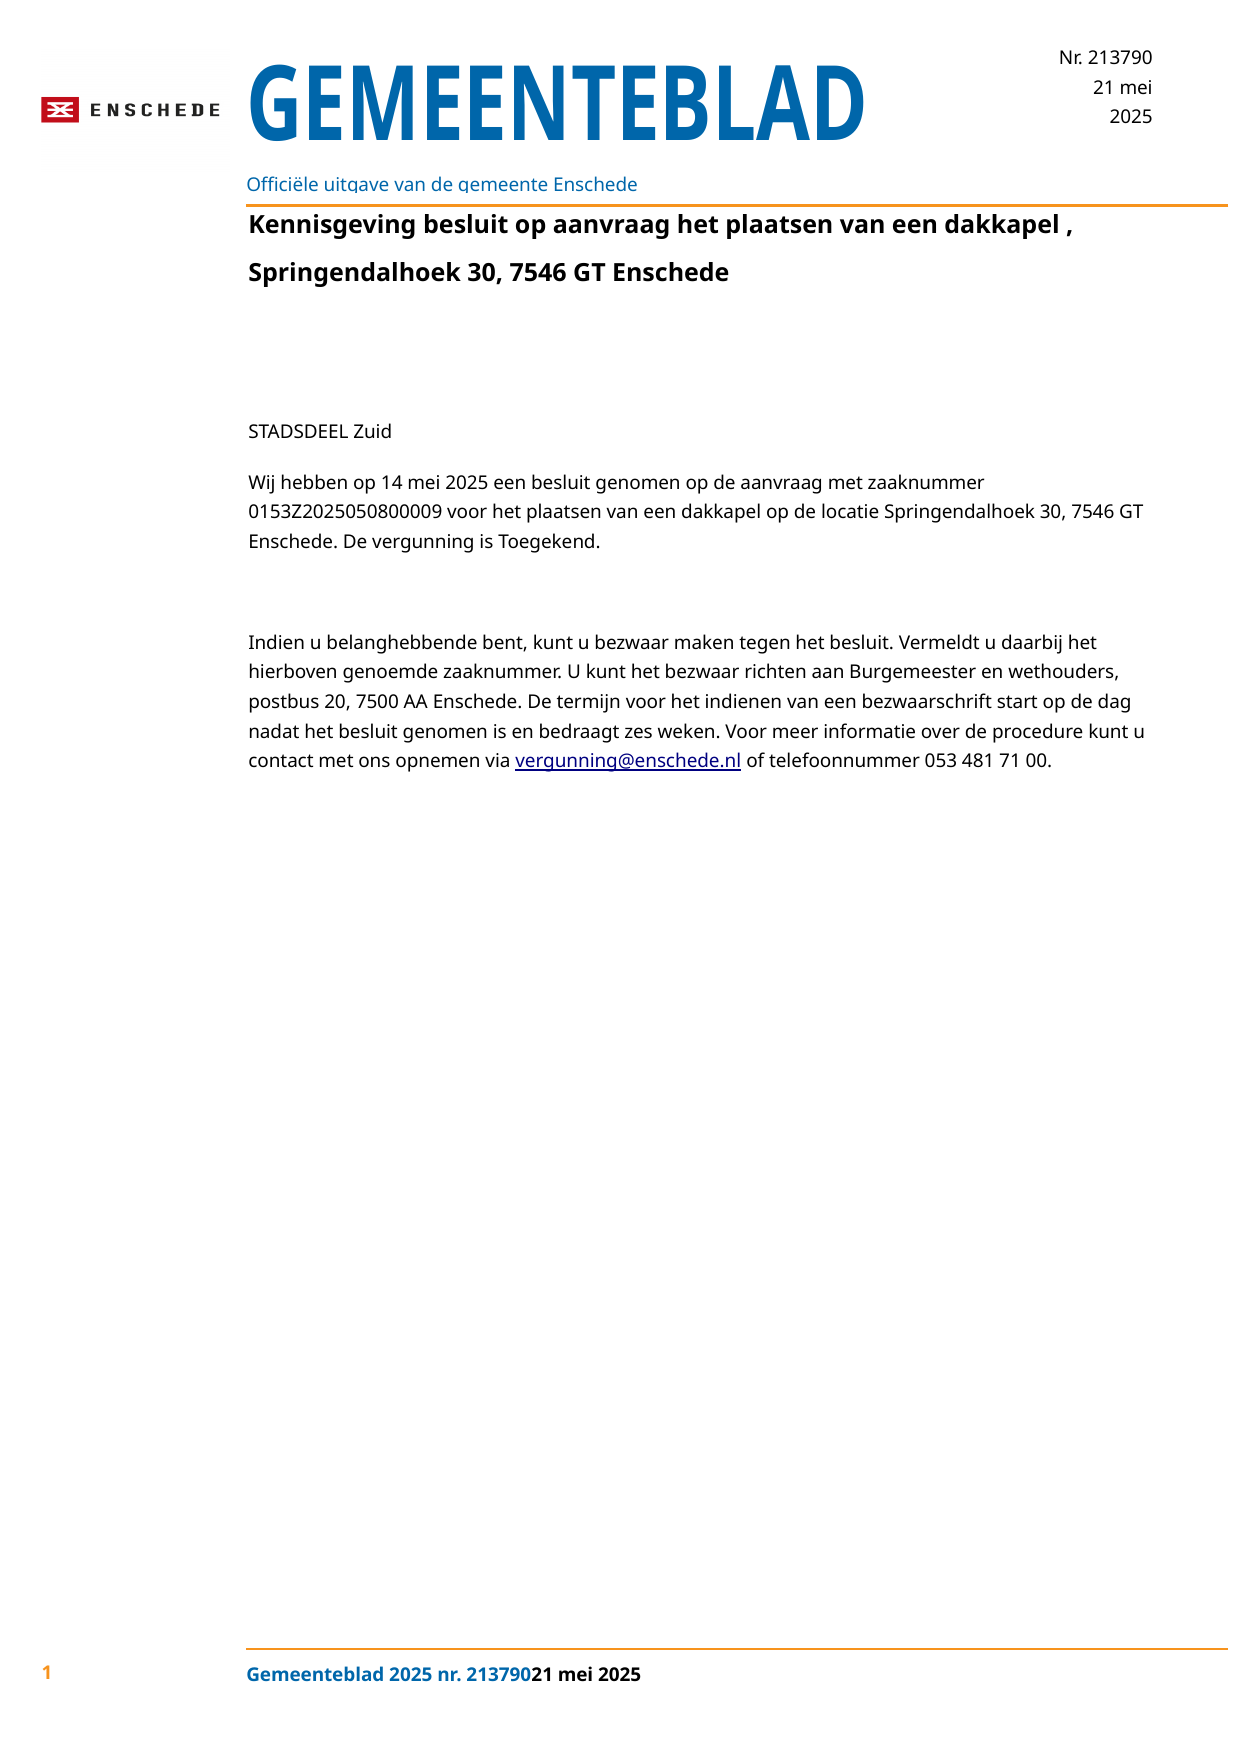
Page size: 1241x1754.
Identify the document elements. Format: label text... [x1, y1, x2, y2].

text Indien u belanghebbende bent, kunt u bezwaar maken tegen het besluit. Vermeldt u daarbij het hierboven genoemde zaaknummer. U kunt het bezwaar richten aan Burgemeester en wethouders, postbus 20, 7500 AA Enschede. De termijn voor het indienen van een bezwaarschrift start op de dag nadat het besluit genomen is en bedraagt zes weken. Voor meer informatie over de procedure kunt u contact met ons opnemen via vergunning@enschede.nl of telefoonnummer 053 481 71 00. [248, 629, 1152, 773]
text Wij hebben op 14 mei 2025 een besluit genomen op de aanvraag met zaaknummer 0153Z2025050800009 voor het plaatsen van een dakkapel op de locatie Springendalhoek 30, 7546 GT Enschede. De vergunning is Toegekend. [248, 469, 1152, 554]
text Kennisgeving besluit op aanvraag het plaatsen van een dakkapel , Springendalhoek 30, 7546 GT Enschede [248, 207, 1152, 288]
text STADSDEEL Zuid [248, 419, 1152, 444]
picture [41, 47, 231, 172]
